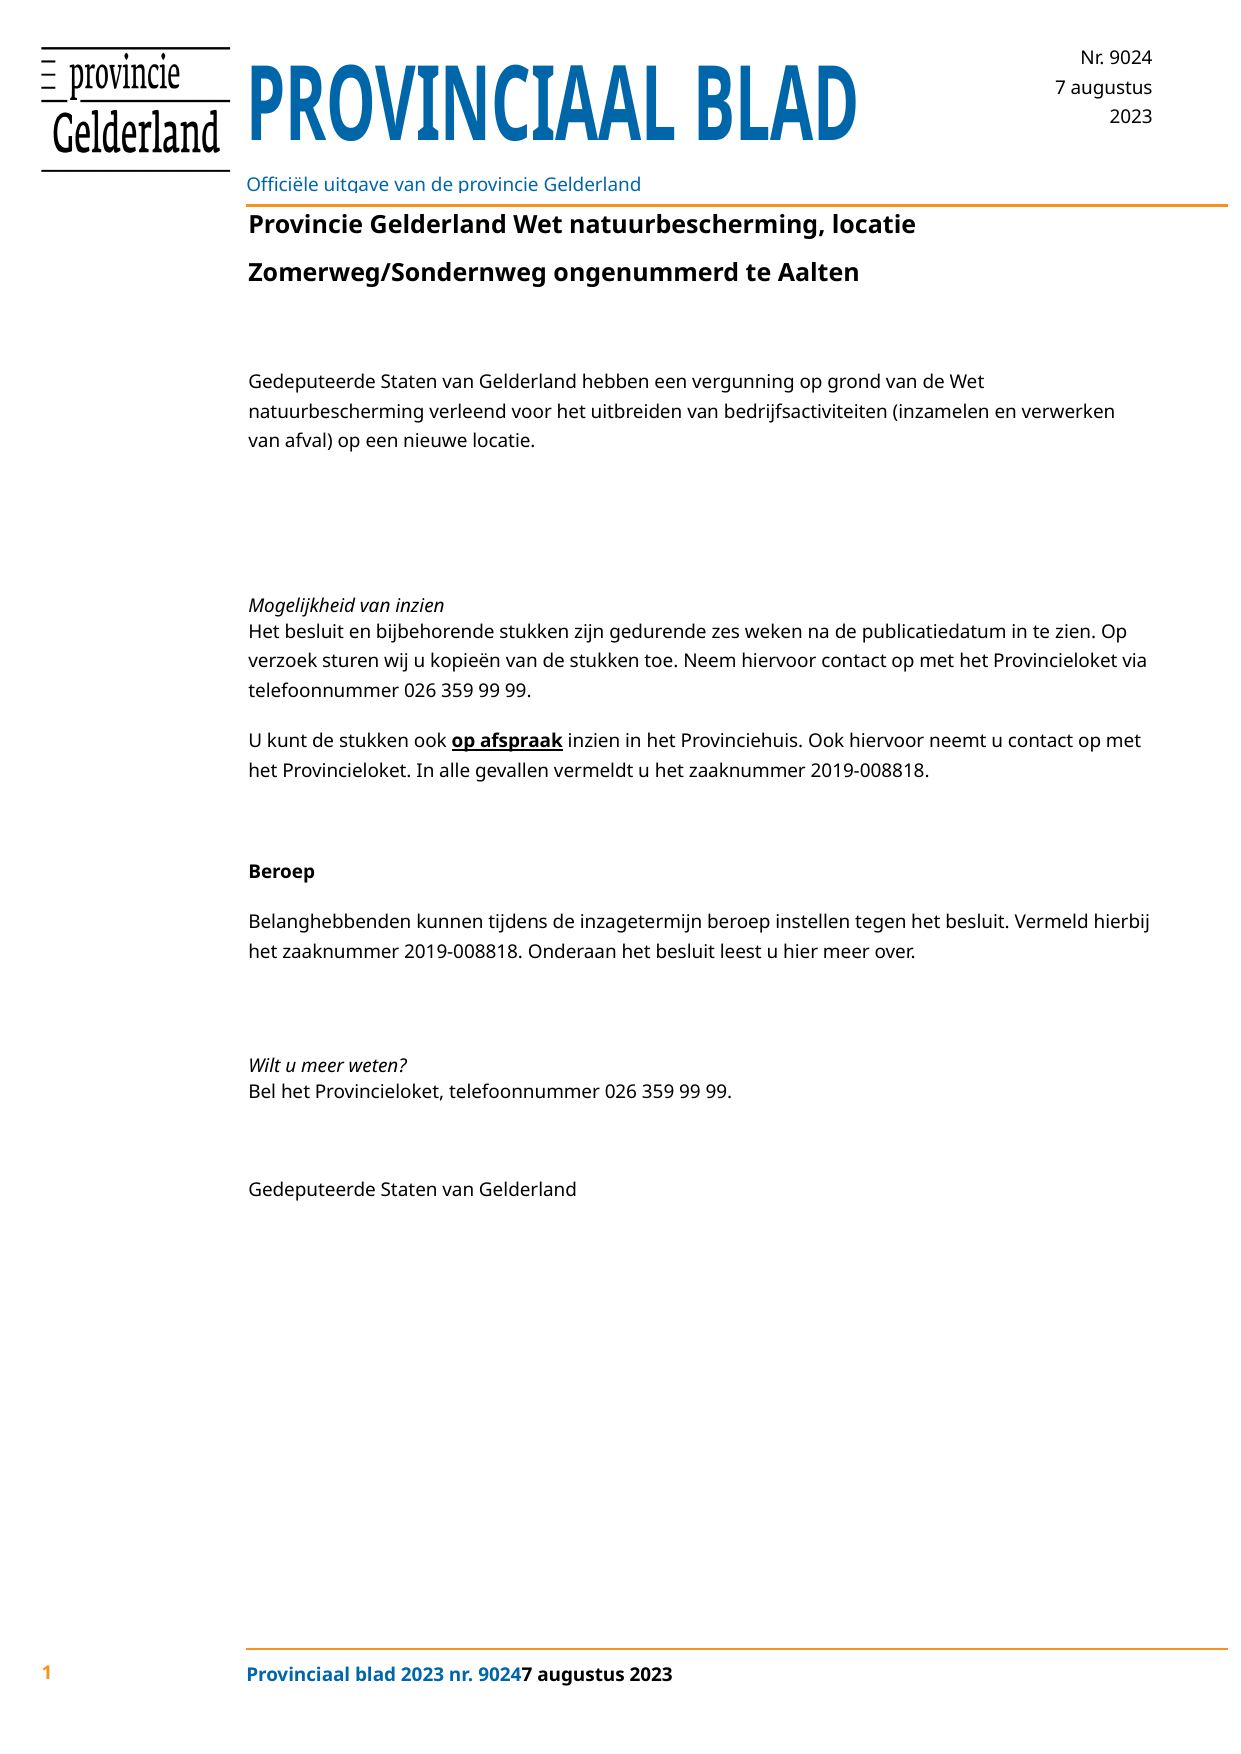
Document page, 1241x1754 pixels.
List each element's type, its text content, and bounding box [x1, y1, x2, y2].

picture [41, 47, 231, 172]
text Gedeputeerde Staten van Gelderland hebben een vergunning op grond van de Wet natuurbescherming verleend voor het uitbreiden van bedrijfsactiviteiten (inzamelen en verwerken van afval) op een nieuwe locatie. [248, 368, 1152, 453]
text Wilt u meer weten? [248, 1052, 1152, 1078]
text Bel het Provincieloket, telefoonnummer 026 359 99 99. [248, 1078, 1152, 1104]
text Beroep [248, 858, 1152, 884]
text Het besluit en bijbehorende stukken zijn gedurende zes weken na de publicatiedatum in te zien. Op verzoek sturen wij u kopieën van de stukken toe. Neem hiervoor contact op met het Provincieloket via telefoonnummer 026 359 99 99. [248, 618, 1152, 703]
text U kunt de stukken ook op afspraak inzien in het Provinciehuis. Ook hiervoor neemt u contact op met het Provincieloket. In alle gevallen vermeldt u het zaaknummer 2019-008818. [248, 728, 1152, 783]
text Gedeputeerde Staten van Gelderland [248, 1176, 1152, 1202]
text Mogelijkheid van inzien [248, 592, 1152, 618]
text Provincie Gelderland Wet natuurbescherming, locatie Zomerweg/Sondernweg ongenummerd te Aalten [248, 207, 1152, 288]
text Belanghebbenden kunnen tijdens de inzagetermijn beroep instellen tegen het besluit. Vermeld hierbij het zaaknummer 2019-008818. Onderaan het besluit leest u hier meer over. [248, 908, 1152, 964]
